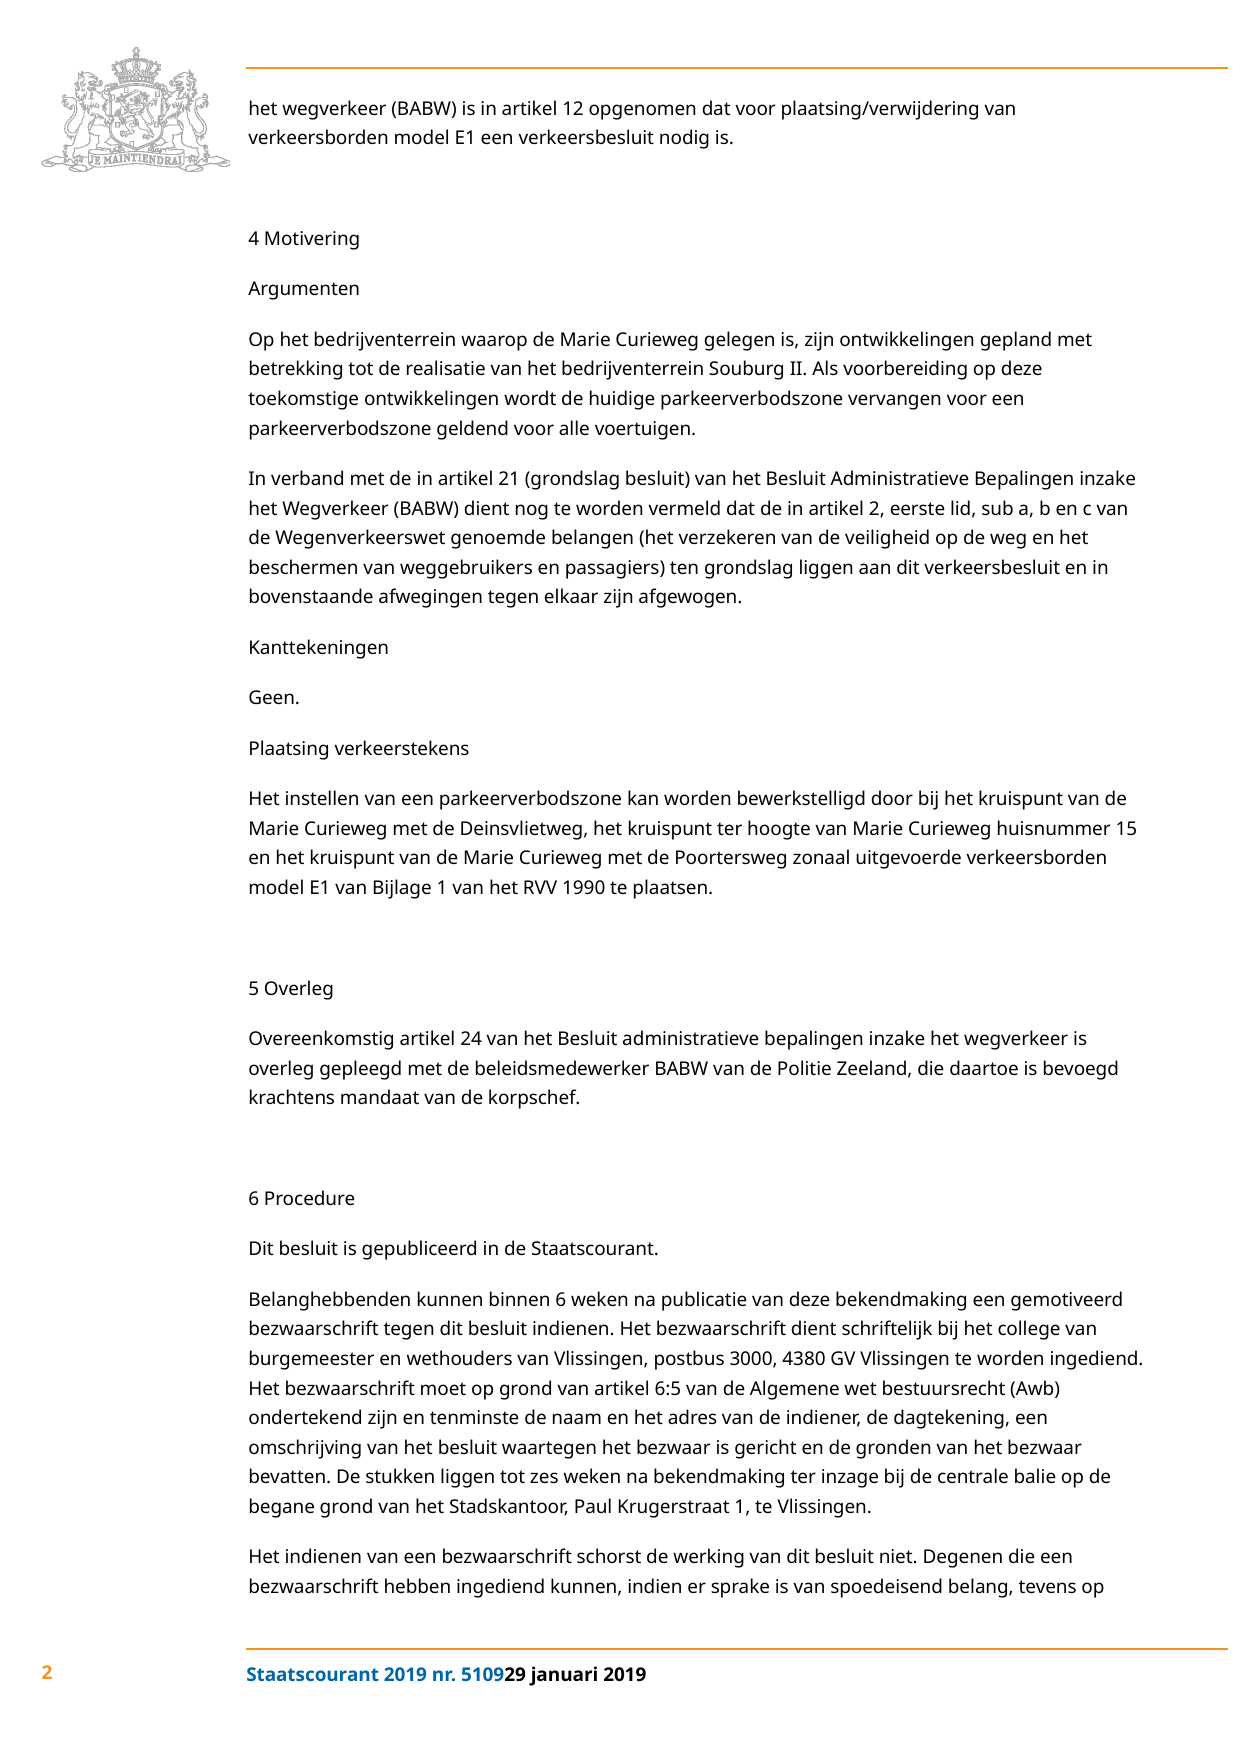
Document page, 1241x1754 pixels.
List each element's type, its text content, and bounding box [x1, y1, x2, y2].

text 4 Motivering [248, 225, 1152, 251]
text In verband met de in artikel 21 (grondslag besluit) van het Besluit Administratieve Bepalingen inzake het Wegverkeer (BABW) dient nog te worden vermeld dat de in artikel 2, eerste lid, sub a, b en c van de Wegenverkeerswet genoemde belangen (het verzekeren van de veiligheid op de weg en het beschermen van weggebruikers en passagiers) ten grondslag liggen aan dit verkeersbesluit en in bovenstaande afwegingen tegen elkaar zijn afgewogen. [248, 465, 1152, 609]
text Geen. [248, 684, 1152, 710]
text Dit besluit is gepubliceerd in de Staatscourant. [248, 1236, 1152, 1261]
text 6 Procedure [248, 1185, 1152, 1211]
text Overeenkomstig artikel 24 van het Besluit administratieve bepalingen inzake het wegverkeer is overleg gepleegd met de beleidsmedewerker BABW van de Politie Zeeland, die daartoe is bevoegd krachtens mandaat van de korpschef. [248, 1025, 1152, 1110]
picture [41, 47, 231, 172]
text 5 Overleg [248, 975, 1152, 1001]
text Het instellen van een parkeerverbodszone kan worden bewerkstelligd door bij het kruispunt van de Marie Curieweg met de Deinsvlietweg, het kruispunt ter hoogte van Marie Curieweg huisnummer 15 en het kruispunt van de Marie Curieweg met de Poortersweg zonaal uitgevoerde verkeersborden model E1 van Bijlage 1 van het RVV 1990 te plaatsen. [248, 785, 1152, 900]
text het wegverkeer (BABW) is in artikel 12 opgenomen dat voor plaatsing/verwijdering van verkeersborden model E1 een verkeersbesluit nodig is. [248, 95, 1152, 150]
text Het indienen van een bezwaarschrift schorst de werking van dit besluit niet. Degenen die een bezwaarschrift hebben ingediend kunnen, indien er sprake is van spoedeisend belang, tevens op [248, 1543, 1152, 1599]
text Belanghebbenden kunnen binnen 6 weken na publicatie van deze bekendmaking een gemotiveerd bezwaarschrift tegen dit besluit indienen. Het bezwaarschrift dient schriftelijk bij het college van burgemeester en wethouders van Vlissingen, postbus 3000, 4380 GV Vlissingen te worden ingediend. Het bezwaarschrift moet op grond van artikel 6:5 van de Algemene wet bestuursrecht (Awb) ondertekend zijn en tenminste de naam en het adres van de indiener, de dagtekening, een omschrijving van het besluit waartegen het bezwaar is gericht en de gronden van het bezwaar bevatten. De stukken liggen tot zes weken na bekendmaking ter inzage bij de centrale balie op de begane grond van het Stadskantoor, Paul Krugerstraat 1, te Vlissingen. [248, 1286, 1152, 1519]
text Argumenten [248, 276, 1152, 301]
text Kanttekeningen [248, 634, 1152, 660]
text Plaatsing verkeerstekens [248, 735, 1152, 761]
text Op het bedrijventerrein waarop de Marie Curieweg gelegen is, zijn ontwikkelingen gepland met betrekking tot de realisatie van het bedrijventerrein Souburg II. Als voorbereiding op deze toekomstige ontwikkelingen wordt de huidige parkeerverbodszone vervangen voor een parkeerverbodszone geldend voor alle voertuigen. [248, 326, 1152, 441]
